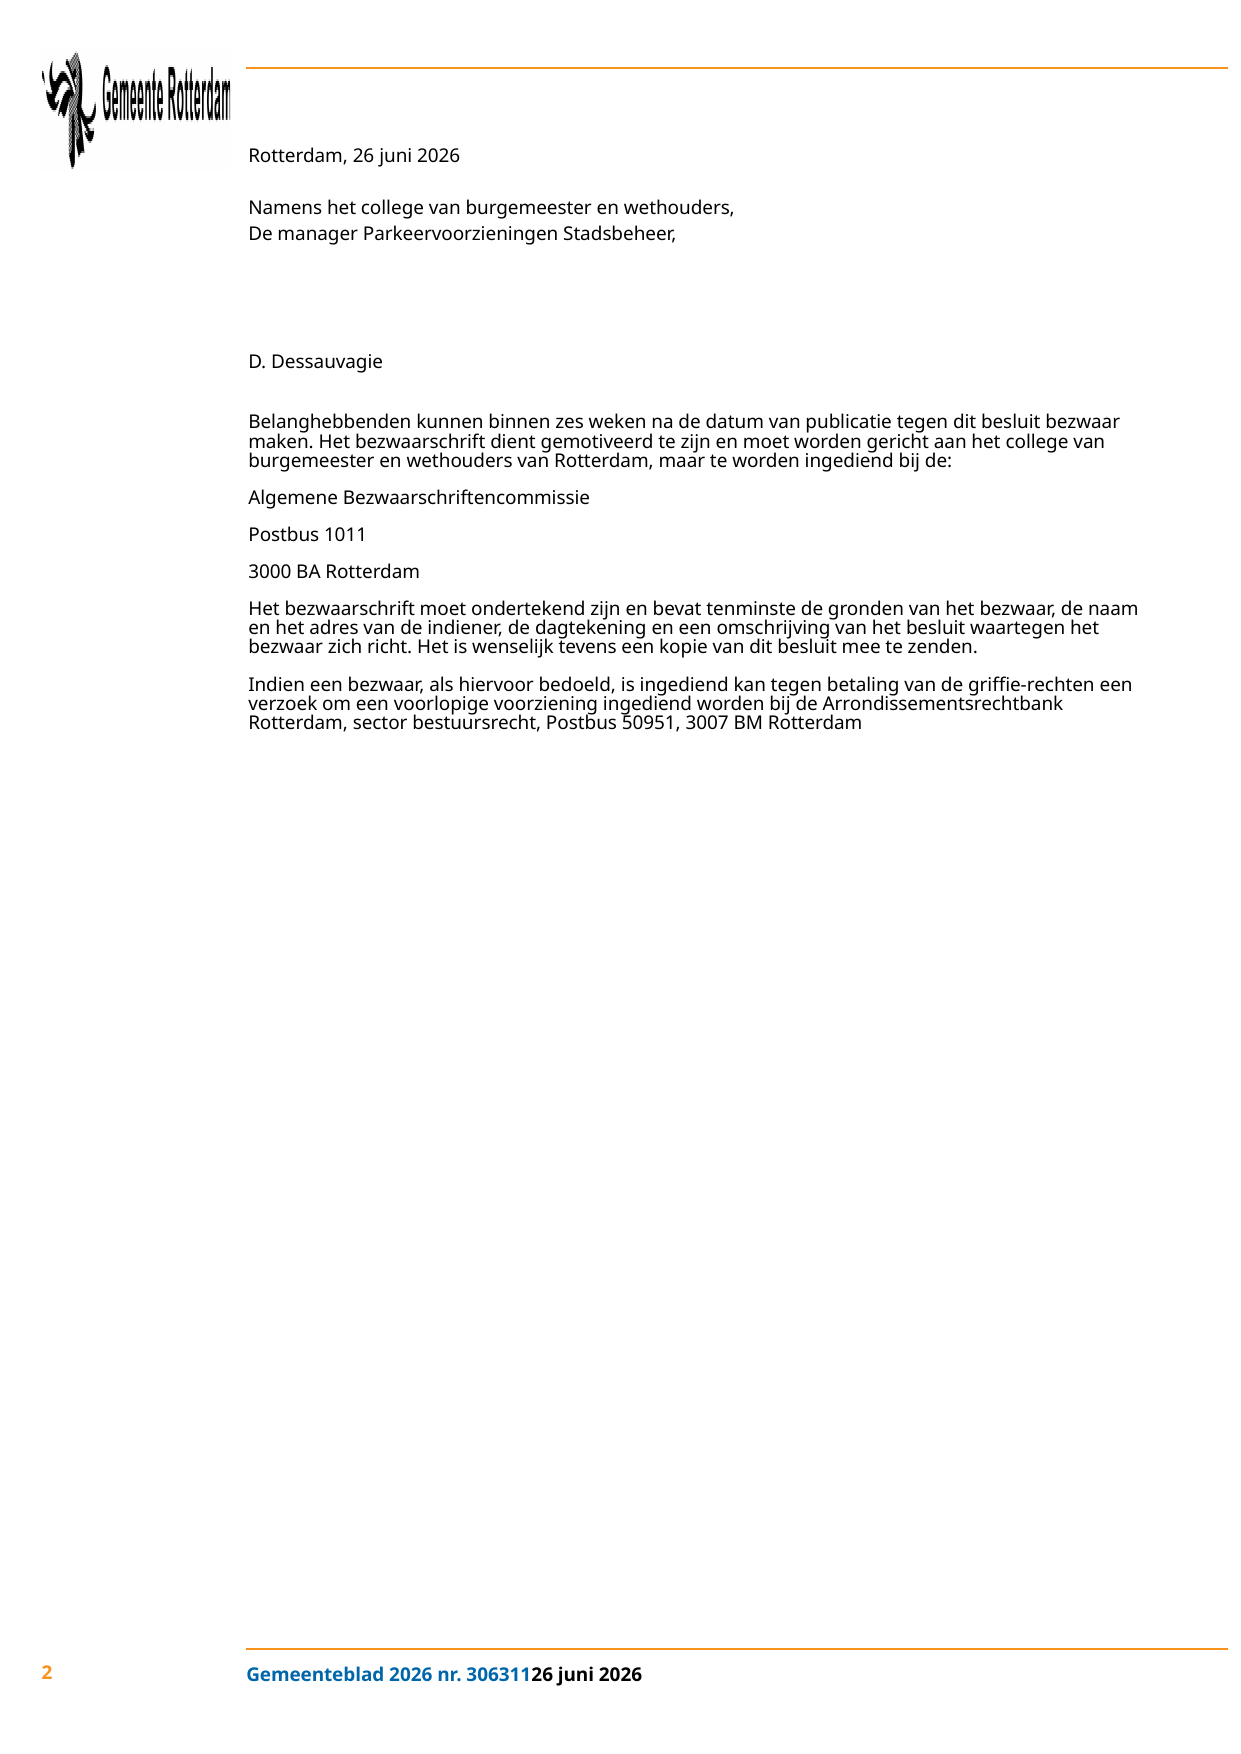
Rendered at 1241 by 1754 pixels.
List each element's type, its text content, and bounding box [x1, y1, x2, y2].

text 3000 BA Rotterdam [248, 563, 1152, 582]
text D. Dessauvagie [248, 348, 1152, 374]
text Algemene Bezwaarschriftencommissie [248, 489, 1152, 508]
text Namens het college van burgemeester en wethouders, [248, 194, 1152, 220]
text Rotterdam, 26 juni 2026 [248, 143, 1152, 168]
text Postbus 1011 [248, 526, 1152, 545]
text Het bezwaarschrift moet ondertekend zijn en bevat tenminste de gronden van het bezwaar, de naam en het adres van de indiener, de dagtekening en een omschrijving van het besluit waartegen het bezwaar zich richt. Het is wenselijk tevens een kopie van dit besluit mee te zenden. [248, 600, 1152, 658]
picture [41, 47, 231, 172]
text Indien een bezwaar, als hiervoor bedoeld, is ingediend kan tegen betaling van de griffie-rechten een verzoek om een voorlopige voorziening ingediend worden bij de Arrondissementsrechtbank Rotterdam, sector bestuursrecht, Postbus 50951, 3007 BM Rotterdam [248, 676, 1152, 733]
text De manager Parkeervoorzieningen Stadsbeheer, [248, 220, 1152, 246]
text Belanghebbenden kunnen binnen zes weken na de datum van publicatie tegen dit besluit bezwaar maken. Het bezwaarschrift dient gemotiveerd te zijn en moet worden gericht aan het college van burgemeester en wethouders van Rotterdam, maar te worden ingediend bij de: [248, 413, 1152, 471]
